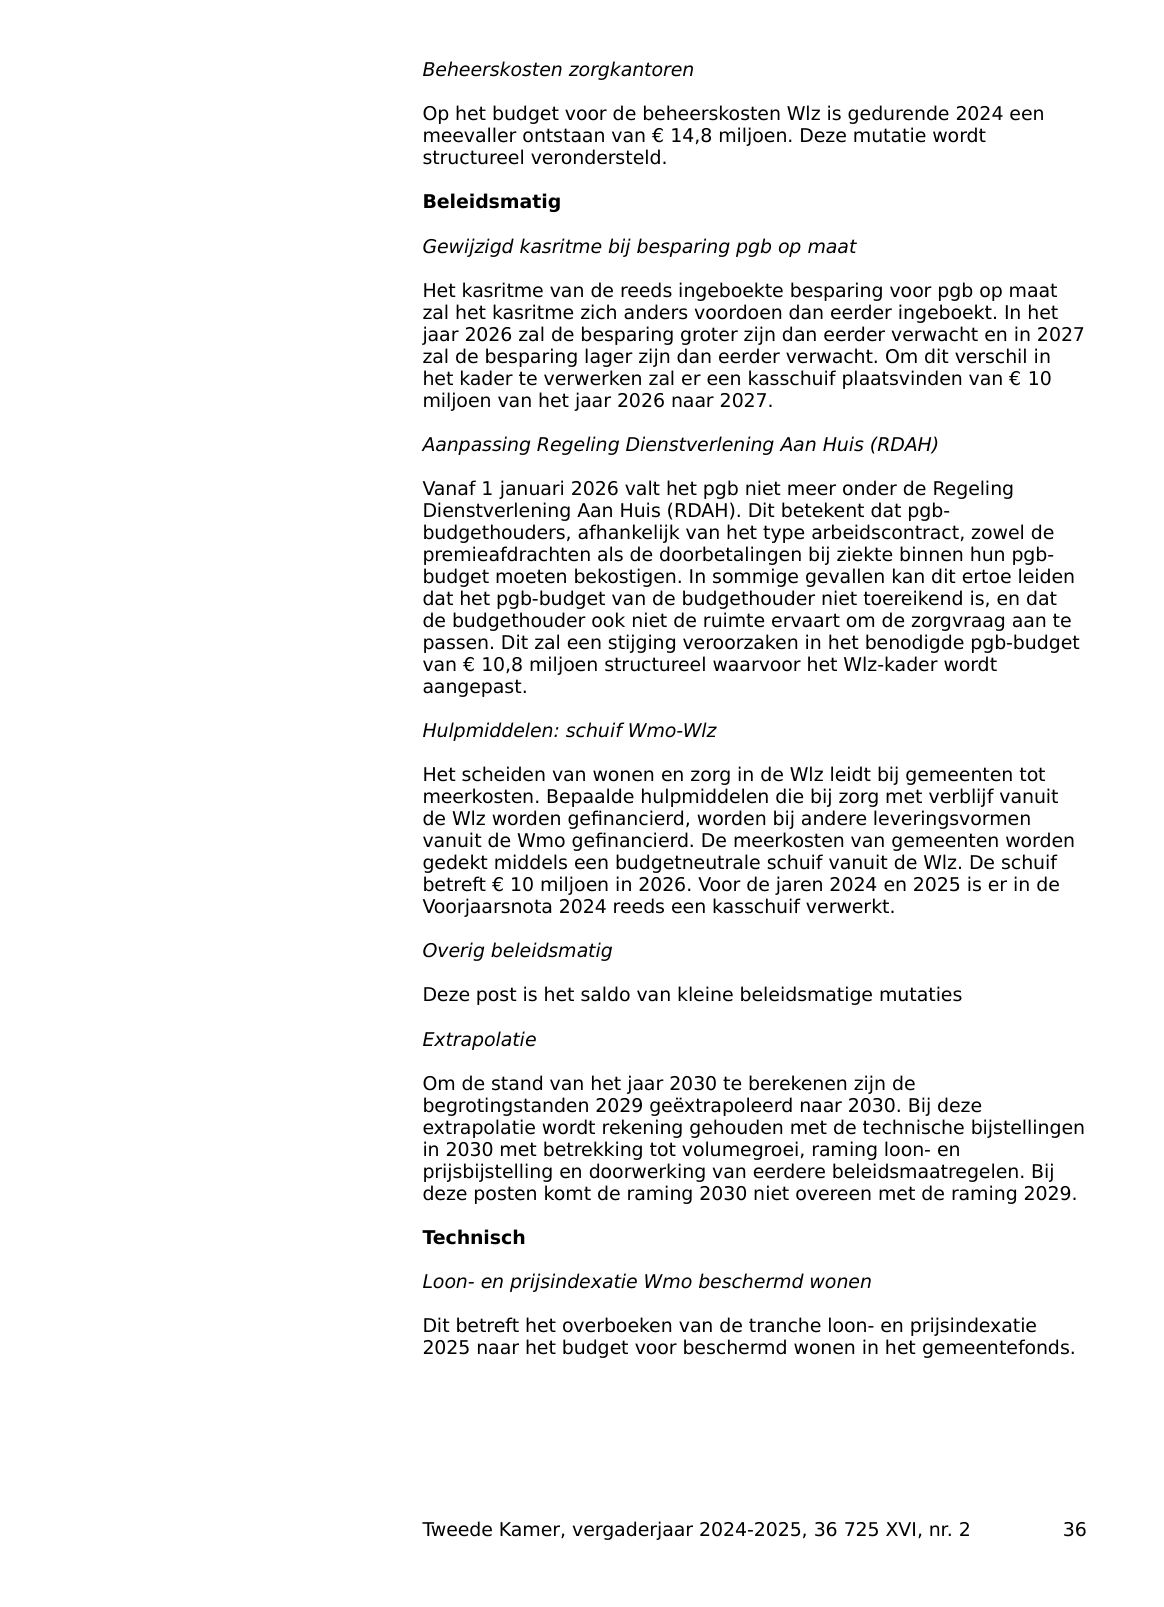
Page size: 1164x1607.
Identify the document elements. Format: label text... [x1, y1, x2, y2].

subtitle Overig beleidsmatig [422, 940, 1087, 962]
text Op het budget voor de beheerskosten Wlz is gedurende 2024 een meevaller ontstaan van € 14,8 miljoen. Deze mutatie wordt structureel verondersteld. [422, 103, 1087, 169]
text Het scheiden van wonen en zorg in de Wlz leidt bij gemeenten tot meerkosten. Bepaalde hulpmiddelen die bij zorg met verblijf vanuit de Wlz worden gefinancierd, worden bij andere leveringsvormen vanuit de Wmo gefinancierd. De meerkosten van gemeenten worden gedekt middels een budgetneutrale schuif vanuit de Wlz. De schuif betreft € 10 miljoen in 2026. Voor de jaren 2024 en 2025 is er in de Voorjaarsnota 2024 reeds een kasschuif verwerkt. [422, 764, 1087, 918]
subtitle Aanpassing Regeling Dienstverlening Aan Huis (RDAH) [422, 434, 1087, 456]
subtitle Extrapolatie [422, 1028, 1087, 1050]
subtitle Hulpmiddelen: schuif Wmo-Wlz [422, 720, 1087, 742]
text Vanaf 1 januari 2026 valt het pgb niet meer onder de Regeling Dienstverlening Aan Huis (RDAH). Dit betekent dat pgb-budgethouders, afhankelijk van het type arbeidscontract, zowel de premieafdrachten als de doorbetalingen bij ziekte binnen hun pgb-budget moeten bekostigen. In sommige gevallen kan dit ertoe leiden dat het pgb-budget van de budgethouder niet toereikend is, en dat de budgethouder ook niet de ruimte ervaart om de zorgvraag aan te passen. Dit zal een stijging veroorzaken in het benodigde pgb-budget van € 10,8 miljoen structureel waarvoor het Wlz-kader wordt aangepast. [422, 478, 1087, 698]
text Dit betreft het overboeken van de tranche loon- en prĳsindexatie 2025 naar het budget voor beschermd wonen in het gemeentefonds. [422, 1315, 1087, 1359]
text Deze post is het saldo van kleine beleidsmatige mutaties [422, 984, 1087, 1006]
text Om de stand van het jaar 2030 te berekenen zĳn de begrotingstanden 2029 geëxtrapoleerd naar 2030. Bĳ deze extrapolatie wordt rekening gehouden met de technische bĳstellingen in 2030 met betrekking tot volumegroei, raming loon- en prĳsbĳstelling en doorwerking van eerdere beleidsmaatregelen. Bĳ deze posten komt de raming 2030 niet overeen met de raming 2029. [422, 1073, 1087, 1204]
subtitle Loon- en prĳsindexatie Wmo beschermd wonen [422, 1271, 1087, 1293]
subtitle Beleidsmatig [422, 191, 1087, 213]
subtitle Technisch [422, 1227, 1087, 1249]
subtitle Beheerskosten zorgkantoren [422, 59, 1087, 81]
text Het kasritme van de reeds ingeboekte besparing voor pgb op maat zal het kasritme zich anders voordoen dan eerder ingeboekt. In het jaar 2026 zal de besparing groter zijn dan eerder verwacht en in 2027 zal de besparing lager zijn dan eerder verwacht. Om dit verschil in het kader te verwerken zal er een kasschuif plaatsvinden van € 10 miljoen van het jaar 2026 naar 2027. [422, 280, 1087, 412]
subtitle Gewijzigd kasritme bij besparing pgb op maat [422, 236, 1087, 257]
